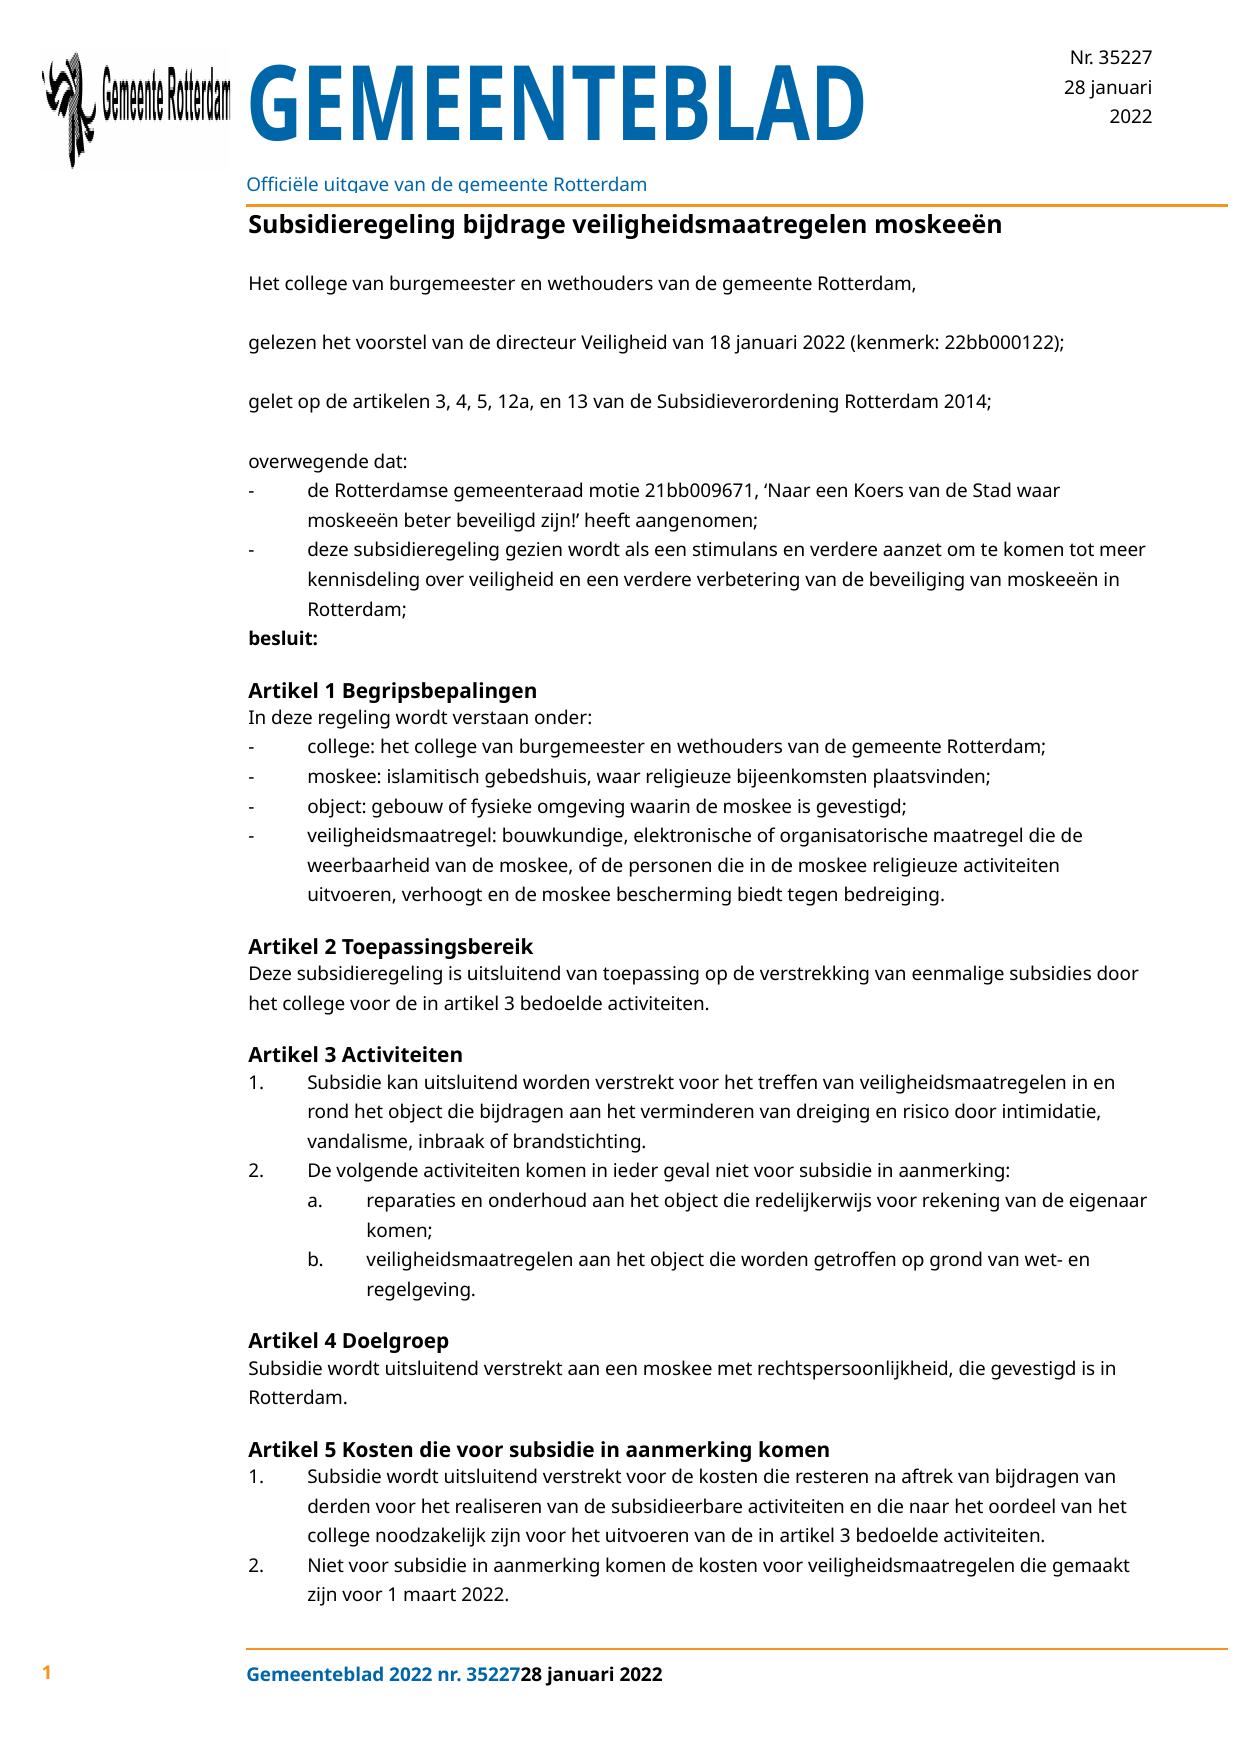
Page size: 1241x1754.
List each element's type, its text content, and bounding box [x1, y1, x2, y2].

list de Rotterdamse gemeenteraad motie 21bb009671, ‘Naar een Koers van de Stad waar moskeeën beter beveiligd zijn!’ heeft aangenomen; [248, 477, 1152, 533]
list veiligheidsmaatregelen aan het object die worden getroffen op grond van wet- en regelgeving. [307, 1246, 1152, 1302]
text Artikel 3 Activiteiten [248, 1041, 1152, 1069]
text overwegende dat: [248, 448, 1152, 473]
text Subsidieregeling bijdrage veiligheidsmaatregelen moskeeën [248, 207, 1152, 241]
text Artikel 5 Kosten die voor subsidie in aanmerking komen [248, 1435, 1152, 1463]
text gelezen het voorstel van de directeur Veiligheid van 18 januari 2022 (kenmerk: 22bb000122); [248, 329, 1152, 355]
list reparaties en onderhoud aan het object die redelijkerwijs voor rekening van de eigenaar komen; [307, 1187, 1152, 1243]
text Artikel 4 Doelgroep [248, 1326, 1152, 1355]
list Subsidie wordt uitsluitend verstrekt voor de kosten die resteren na aftrek van bijdragen van derden voor het realiseren van de subsidieerbare activiteiten en die naar het oordeel van het college noodzakelijk zijn voor het uitvoeren van de in artikel 3 bedoelde activiteiten. [248, 1463, 1152, 1548]
text Deze subsidieregeling is uitsluitend van toepassing op de verstrekking van eenmalige subsidies door het college voor de in artikel 3 bedoelde activiteiten. [248, 961, 1152, 1016]
picture [41, 47, 231, 172]
text gelet op de artikelen 3, 4, 5, 12a, en 13 van de Subsidieverordening Rotterdam 2014; [248, 389, 1152, 414]
list veiligheidsmaatregel: bouwkundige, elektronische of organisatorische maatregel die de weerbaarheid van de moskee, of de personen die in de moskee religieuze activiteiten uitvoeren, verhoogt en de moskee bescherming biedt tegen bedreiging. [248, 822, 1152, 907]
text In deze regeling wordt verstaan onder: [248, 704, 1152, 730]
text Artikel 2 Toepassingsbereik [248, 932, 1152, 961]
list Niet voor subsidie in aanmerking komen de kosten voor veiligheidsmaatregelen die gemaakt zijn voor 1 maart 2022. [248, 1552, 1152, 1607]
list deze subsidieregeling gezien wordt als een stimulans en verdere aanzet om te komen tot meer kennisdeling over veiligheid en een verdere verbetering van de beveiliging van moskeeën in Rotterdam; [248, 537, 1152, 621]
text Het college van burgemeester en wethouders van de gemeente Rotterdam, [248, 270, 1152, 296]
list object: gebouw of fysieke omgeving waarin de moskee is gevestigd; [248, 793, 1152, 819]
list Subsidie kan uitsluitend worden verstrekt voor het treffen van veiligheidsmaatregelen in en rond het object die bijdragen aan het verminderen van dreiging en risico door intimidatie, vandalisme, inbraak of brandstichting. [248, 1069, 1152, 1154]
list moskee: islamitisch gebedshuis, waar religieuze bijeenkomsten plaatsvinden; [248, 763, 1152, 789]
list college: het college van burgemeester en wethouders van de gemeente Rotterdam; [248, 734, 1152, 759]
text besluit: [248, 625, 1152, 651]
list De volgende activiteiten komen in ieder geval niet voor subsidie in aanmerking: [248, 1158, 1152, 1183]
text Subsidie wordt uitsluitend verstrekt aan een moskee met rechtspersoonlijkheid, die gevestigd is in Rotterdam. [248, 1355, 1152, 1410]
text Artikel 1 Begripsbepalingen [248, 676, 1152, 704]
